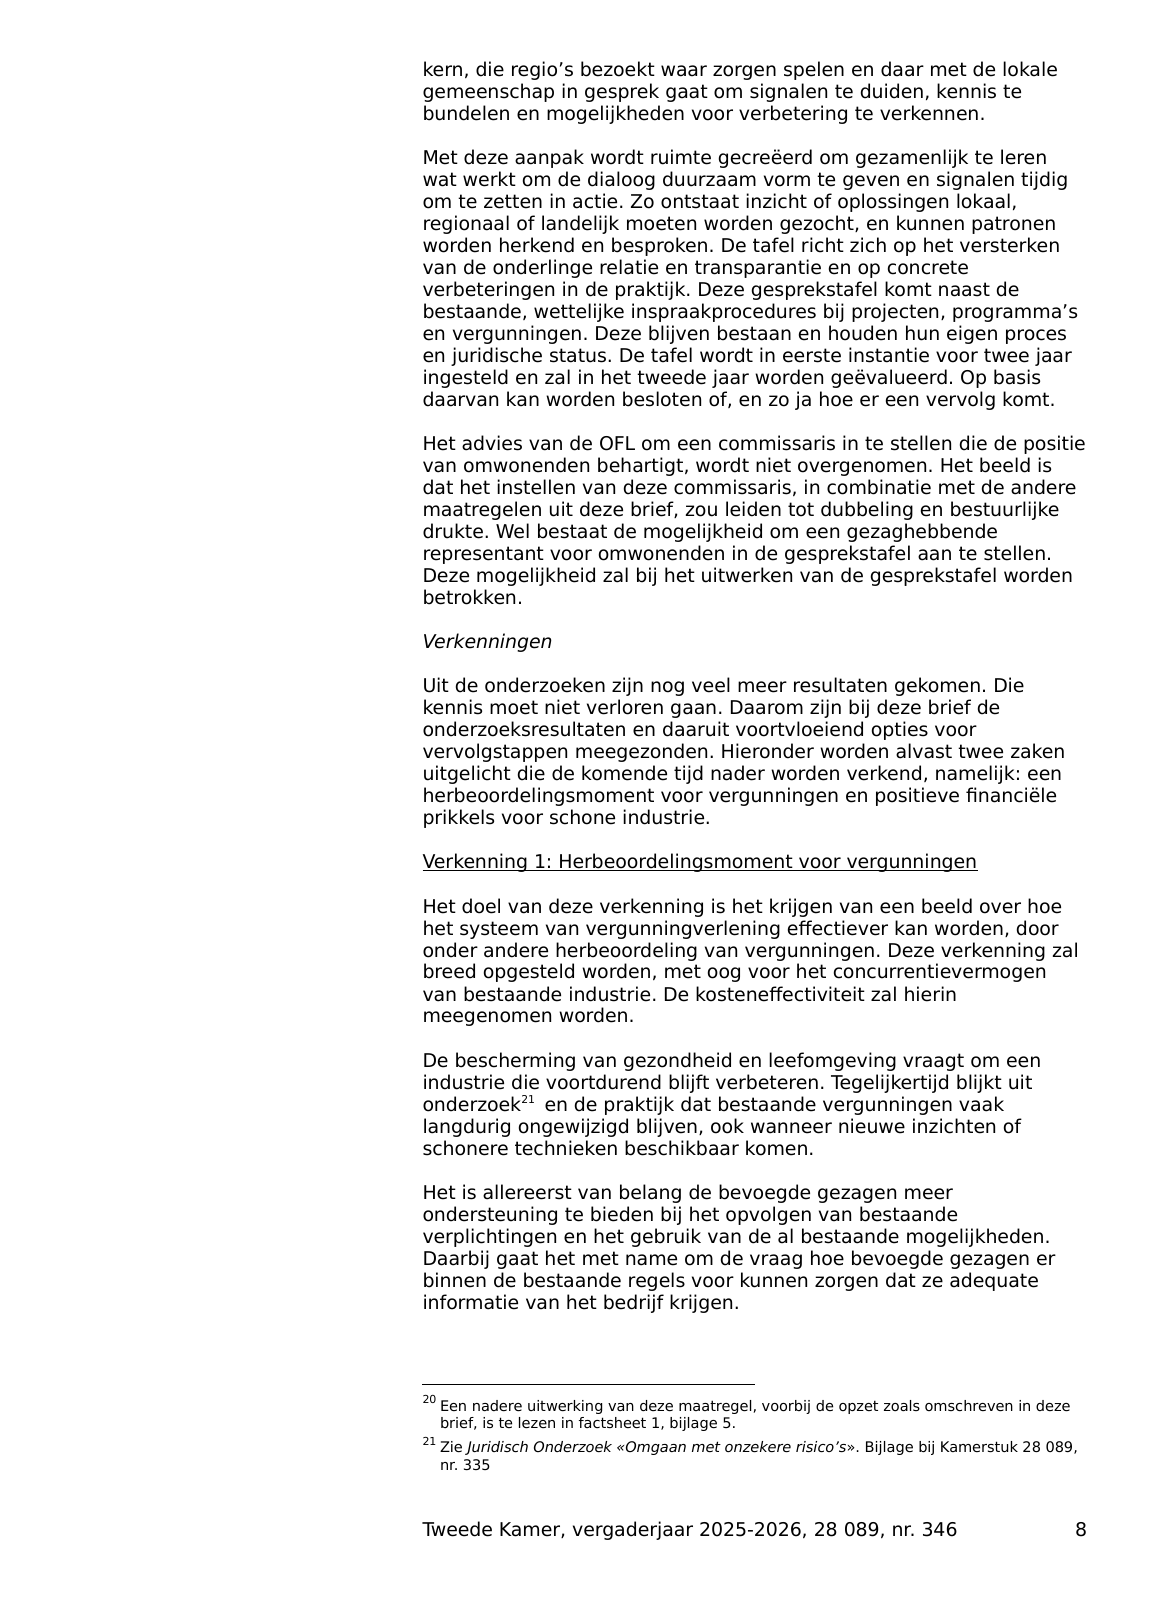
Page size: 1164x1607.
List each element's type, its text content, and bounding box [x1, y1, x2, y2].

text Een nadere uitwerking van deze maatregel, voorbij de opzet zoals omschreven in deze brief, is te lezen in factsheet 1, bijlage 5. [422, 1393, 1087, 1432]
text Met deze aanpak wordt ruimte gecreëerd om gezamenlijk te leren wat werkt om de dialoog duurzaam vorm te geven en signalen tijdig om te zetten in actie. Zo ontstaat inzicht of oplossingen lokaal, regionaal of landelijk moeten worden gezocht, en kunnen patronen worden herkend en besproken. De tafel richt zich op het versterken van de onderlinge relatie en transparantie en op concrete verbeteringen in de praktijk. Deze gesprekstafel komt naast de bestaande, wettelijke inspraakprocedures bij projecten, programma’s en vergunningen. Deze blijven bestaan en houden hun eigen proces en juridische status. De tafel wordt in eerste instantie voor twee jaar ingesteld en zal in het tweede jaar worden geëvalueerd. Op basis daarvan kan worden besloten of, en zo ja hoe er een vervolg komt. [422, 147, 1087, 411]
subtitle Verkenning 1: Herbeoordelingsmoment voor vergunningen [422, 851, 1087, 873]
text kern, die regio’s bezoekt waar zorgen spelen en daar met de lokale gemeenschap in gesprek gaat om signalen te duiden, kennis te bundelen en mogelijkheden voor verbetering te verkennen. [422, 59, 1087, 125]
text Het advies van de OFL om een commissaris in te stellen die de positie van omwonenden behartigt, wordt niet overgenomen. Het beeld is dat het instellen van deze commissaris, in combinatie met de andere maatregelen uit deze brief, zou leiden tot dubbeling en bestuurlijke drukte. Wel bestaat de mogelijkheid om een gezaghebbende representant voor omwonenden in de gesprekstafel aan te stellen. Deze mogelijkheid zal bij het uitwerken van de gesprekstafel worden betrokken. [422, 433, 1087, 609]
text Uit de onderzoeken zijn nog veel meer resultaten gekomen. Die kennis moet niet verloren gaan. Daarom zijn bij deze brief de onderzoeksresultaten en daaruit voortvloeiend opties voor vervolgstappen meegezonden. Hieronder worden alvast twee zaken uitgelicht die de komende tijd nader worden verkend, namelijk: een herbeoordelingsmoment voor vergunningen en positieve financiële prikkels voor schone industrie. [422, 675, 1087, 829]
text Zie Juridisch Onderzoek «Omgaan met onzekere risico’s». Bijlage bij Kamerstuk 28 089, nr. 335 [422, 1435, 1087, 1474]
subtitle Verkenningen [422, 631, 1087, 653]
text De bescherming van gezondheid en leefomgeving vraagt om een industrie die voortdurend blijft verbeteren. Tegelijkertijd blijkt uit onderzoek en de praktijk dat bestaande vergunningen vaak langdurig ongewijzigd blijven, ook wanneer nieuwe inzichten of schonere technieken beschikbaar komen. [422, 1049, 1087, 1159]
text Het is allereerst van belang de bevoegde gezagen meer ondersteuning te bieden bij het opvolgen van bestaande verplichtingen en het gebruik van de al bestaande mogelijkheden. Daarbij gaat het met name om de vraag hoe bevoegde gezagen er binnen de bestaande regels voor kunnen zorgen dat ze adequate informatie van het bedrijf krijgen. [422, 1182, 1087, 1313]
text Het doel van deze verkenning is het krijgen van een beeld over hoe het systeem van vergunningverlening effectiever kan worden, door onder andere herbeoordeling van vergunningen. Deze verkenning zal breed opgesteld worden, met oog voor het concurrentievermogen van bestaande industrie. De kosteneffectiviteit zal hierin meegenomen worden. [422, 896, 1087, 1027]
